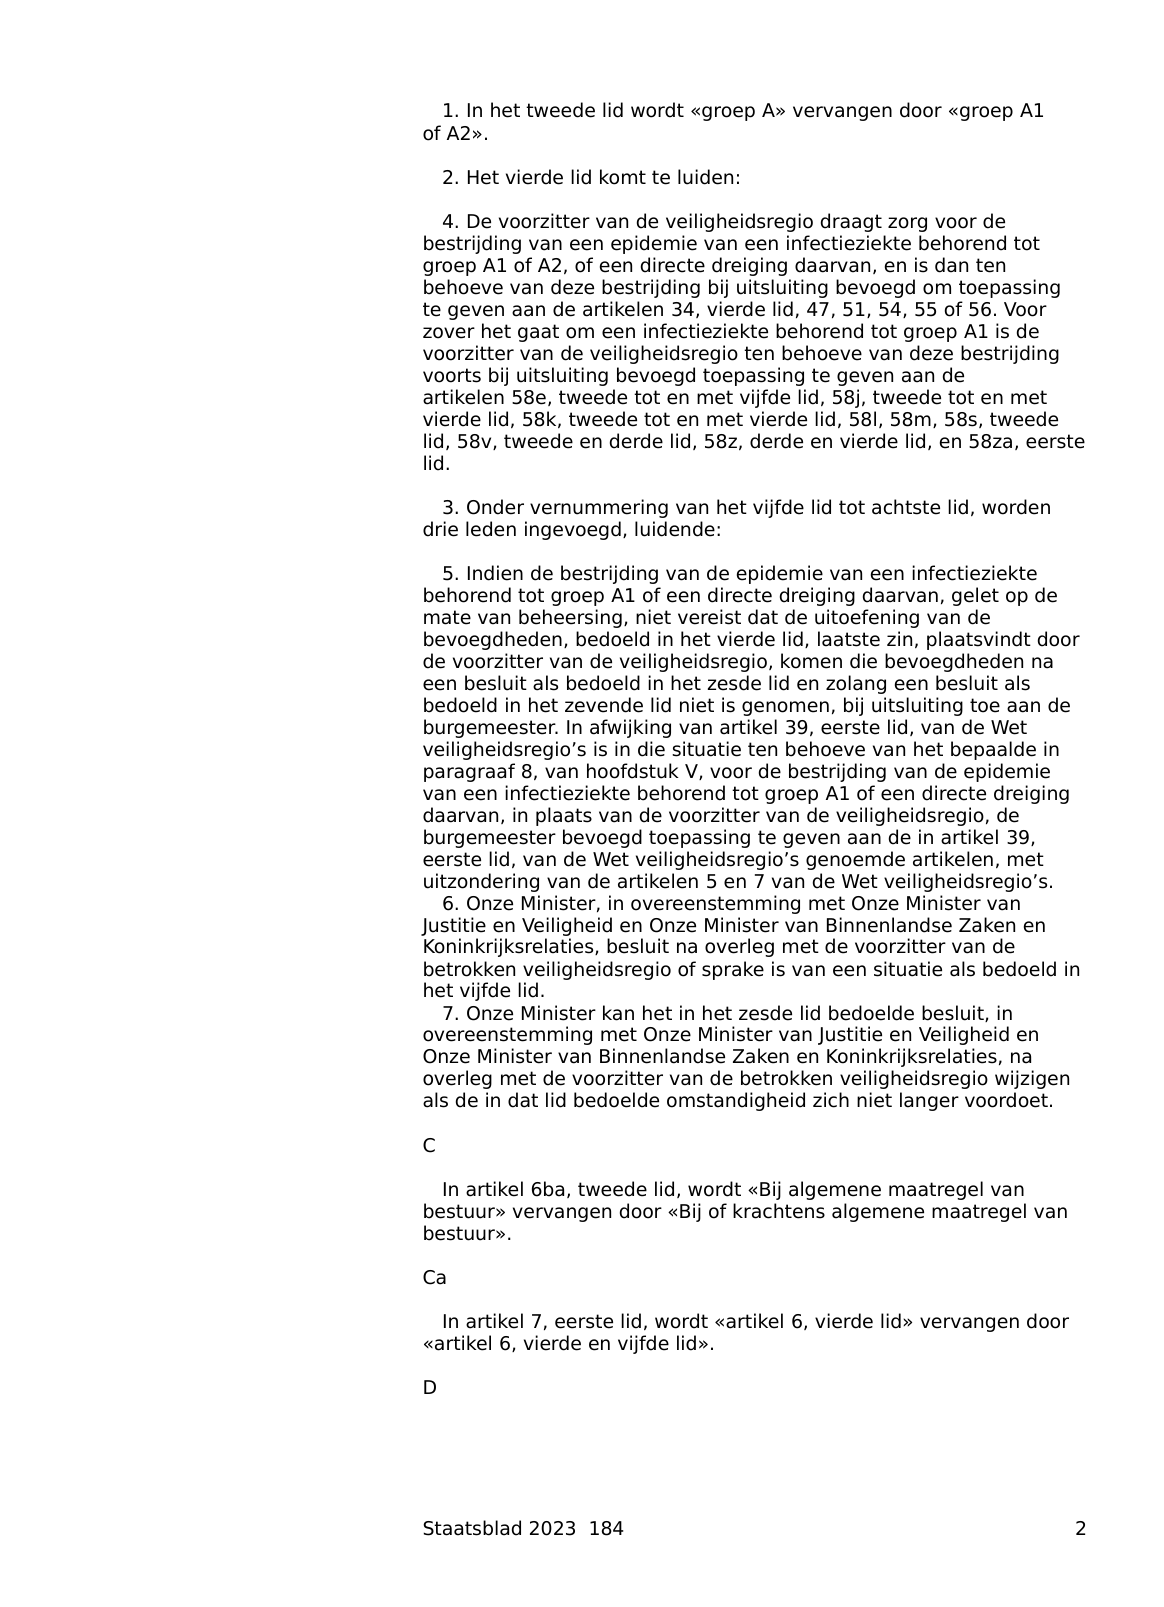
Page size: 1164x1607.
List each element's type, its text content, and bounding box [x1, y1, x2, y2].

text 7. Onze Minister kan het in het zesde lid bedoelde besluit, in overeenstemming met Onze Minister van Justitie en Veiligheid en Onze Minister van Binnenlandse Zaken en Koninkrijksrelaties, na overleg met de voorzitter van de betrokken veiligheidsregio wijzigen als de in dat lid bedoelde omstandigheid zich niet langer voordoet. [422, 1002, 1087, 1112]
text 4. De voorzitter van de veiligheidsregio draagt zorg voor de bestrijding van een epidemie van een infectieziekte behorend tot groep A1 of A2, of een directe dreiging daarvan, en is dan ten behoeve van deze bestrijding bij uitsluiting bevoegd om toepassing te geven aan de artikelen 34, vierde lid, 47, 51, 54, 55 of 56. Voor zover het gaat om een infectieziekte behorend tot groep A1 is de voorzitter van de veiligheidsregio ten behoeve van deze bestrijding voorts bij uitsluiting bevoegd toepassing te geven aan de artikelen 58e, tweede tot en met vijfde lid, 58j, tweede tot en met vierde lid, 58k, tweede tot en met vierde lid, 58l, 58m, 58s, tweede lid, 58v, tweede en derde lid, 58z, derde en vierde lid, en 58za, eerste lid. [422, 211, 1087, 474]
text 6. Onze Minister, in overeenstemming met Onze Minister van Justitie en Veiligheid en Onze Minister van Binnenlandse Zaken en Koninkrijksrelaties, besluit na overleg met de voorzitter van de betrokken veiligheidsregio of sprake is van een situatie als bedoeld in het vijfde lid. [422, 892, 1087, 1002]
text In artikel 6ba, tweede lid, wordt «Bij algemene maatregel van bestuur» vervangen door «Bij of krachtens algemene maatregel van bestuur». [422, 1179, 1087, 1244]
text D [422, 1377, 1087, 1399]
text 1. In het tweede lid wordt «groep A» vervangen door «groep A1 of A2». [422, 100, 1087, 144]
text 2. Het vierde lid komt te luiden: [422, 167, 1087, 188]
text Ca [422, 1267, 1087, 1289]
text 3. Onder vernummering van het vijfde lid tot achtste lid, worden drie leden ingevoegd, luidende: [422, 497, 1087, 541]
text In artikel 7, eerste lid, wordt «artikel 6, vierde lid» vervangen door «artikel 6, vierde en vijfde lid». [422, 1311, 1087, 1355]
text 5. Indien de bestrijding van de epidemie van een infectieziekte behorend tot groep A1 of een directe dreiging daarvan, gelet op de mate van beheersing, niet vereist dat de uitoefening van de bevoegdheden, bedoeld in het vierde lid, laatste zin, plaatsvindt door de voorzitter van de veiligheidsregio, komen die bevoegdheden na een besluit als bedoeld in het zesde lid en zolang een besluit als bedoeld in het zevende lid niet is genomen, bij uitsluiting toe aan de burgemeester. In afwijking van artikel 39, eerste lid, van de Wet veiligheidsregio’s is in die situatie ten behoeve van het bepaalde in paragraaf 8, van hoofdstuk V, voor de bestrijding van de epidemie van een infectieziekte behorend tot groep A1 of een directe dreiging daarvan, in plaats van de voorzitter van de veiligheidsregio, de burgemeester bevoegd toepassing te geven aan de in artikel 39, eerste lid, van de Wet veiligheidsregio’s genoemde artikelen, met uitzondering van de artikelen 5 en 7 van de Wet veiligheidsregio’s. [422, 563, 1087, 892]
text C [422, 1134, 1087, 1156]
